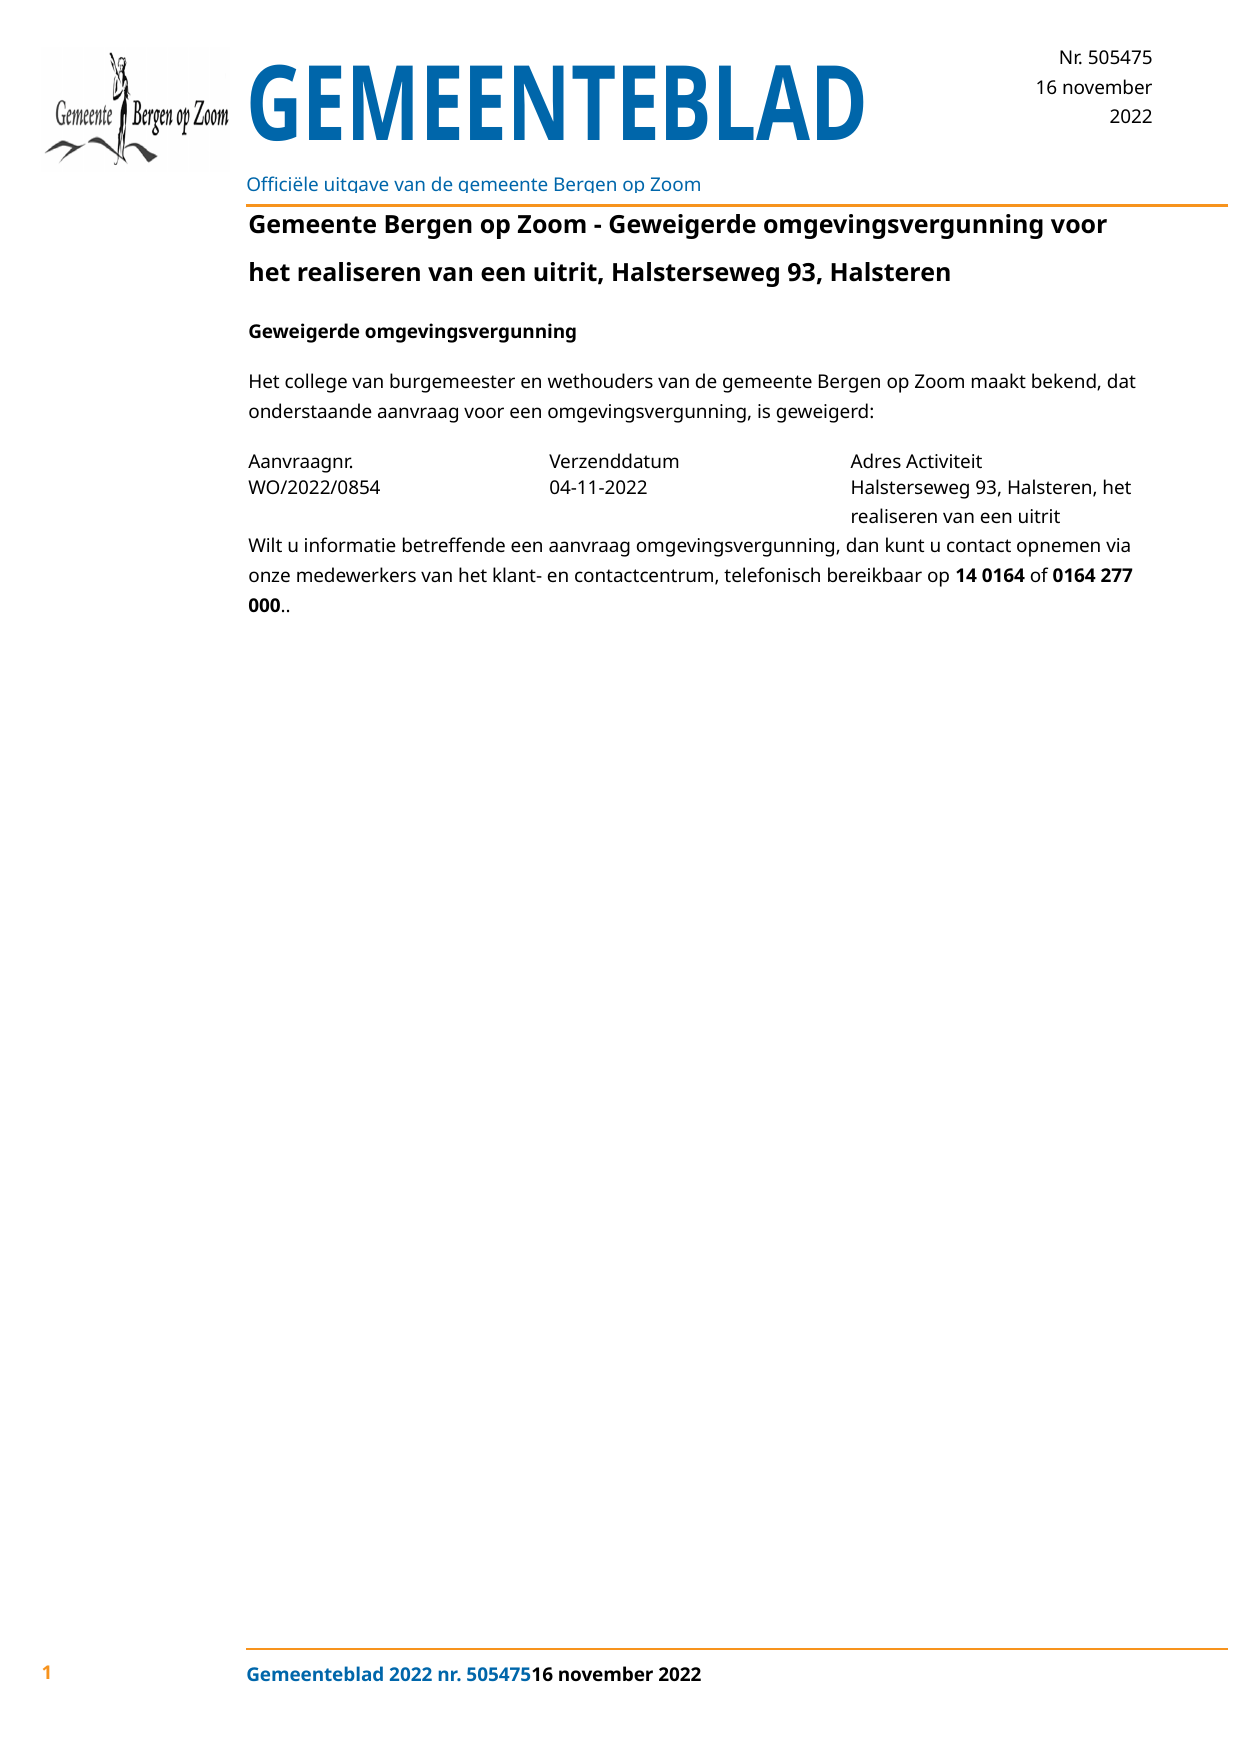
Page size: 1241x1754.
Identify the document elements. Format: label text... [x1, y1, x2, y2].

text Wilt u informatie betreffende een aanvraag omgevingsvergunning, dan kunt u contact opnemen via onze medewerkers van het klant- en contactcentrum, telefonisch bereikbaar op 14 0164 of 0164 277 000.. [248, 533, 1152, 618]
text Geweigerde omgevingsvergunning [248, 318, 1152, 344]
picture [41, 47, 231, 172]
text Het college van burgemeester en wethouders van de gemeente Bergen op Zoom maakt bekend, dat onderstaande aanvraag voor een omgevingsvergunning, is geweigerd: [248, 368, 1152, 424]
text Gemeente Bergen op Zoom - Geweigerde omgevingsvergunning voor het realiseren van een uitrit, Halsterseweg 93, Halsteren [248, 207, 1152, 288]
table_cell WO/2022/0854 [248, 474, 549, 529]
table_cell 04-11-2022 [549, 474, 850, 529]
table_cell Halsterseweg 93, Halsteren, het realiseren van een uitrit [850, 474, 1152, 529]
table_header Aanvraagnr. [248, 449, 549, 474]
table_header Verzenddatum [549, 449, 850, 474]
table_header Adres Activiteit [850, 449, 1152, 474]
